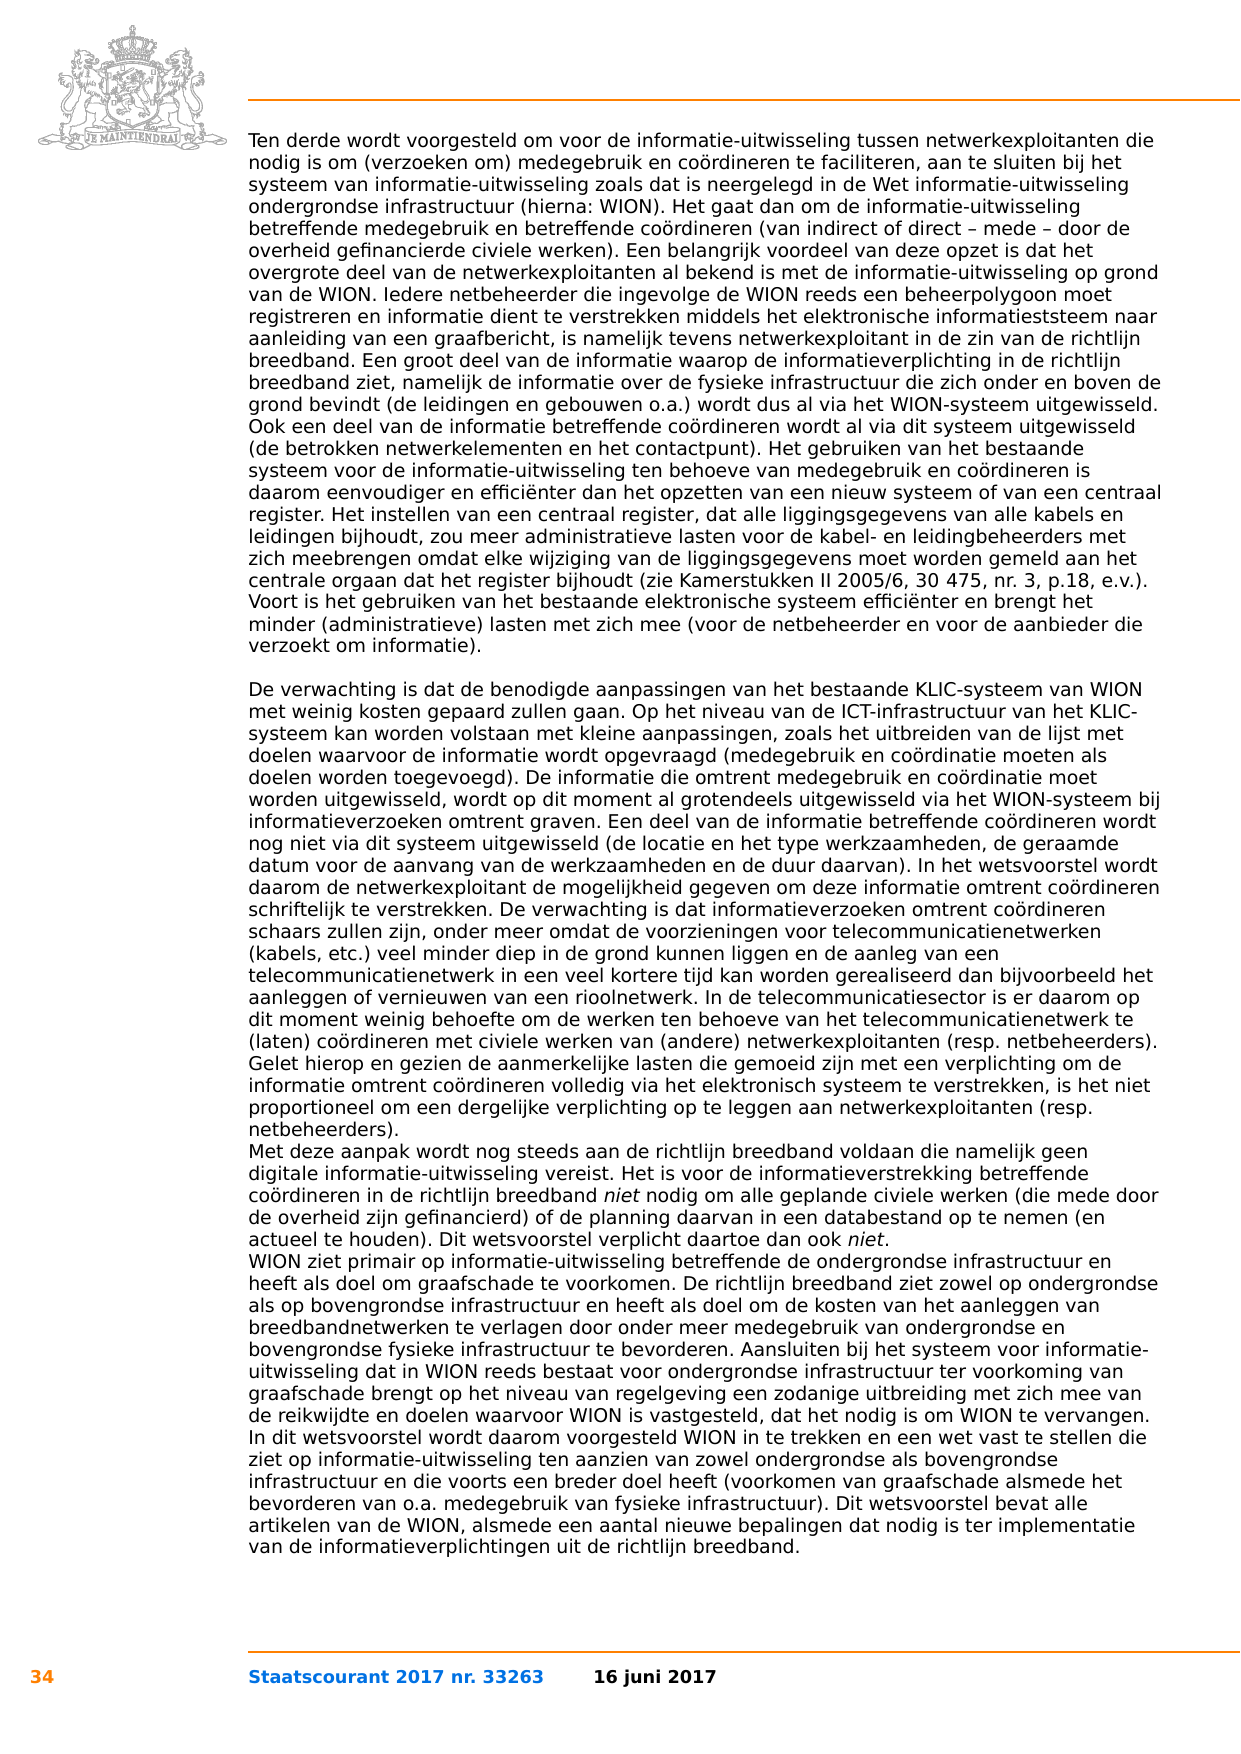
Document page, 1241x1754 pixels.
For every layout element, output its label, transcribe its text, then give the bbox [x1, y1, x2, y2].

text De verwachting is dat de benodigde aanpassingen van het bestaande KLIC-systeem van WION met weinig kosten gepaard zullen gaan. Op het niveau van de ICT-infrastructuur van het KLIC-systeem kan worden volstaan met kleine aanpassingen, zoals het uitbreiden van de lijst met doelen waarvoor de informatie wordt opgevraagd (medegebruik en coördinatie moeten als doelen worden toegevoegd). De informatie die omtrent medegebruik en coördinatie moet worden uitgewisseld, wordt op dit moment al grotendeels uitgewisseld via het WION-systeem bij informatieverzoeken omtrent graven. Een deel van de informatie betreffende coördineren wordt nog niet via dit systeem uitgewisseld (de locatie en het type werkzaamheden, de geraamde datum voor de aanvang van de werkzaamheden en de duur daarvan). In het wetsvoorstel wordt daarom de netwerkexploitant de mogelijkheid gegeven om deze informatie omtrent coördineren schriftelijk te verstrekken. De verwachting is dat informatieverzoeken omtrent coördineren schaars zullen zijn, onder meer omdat de voorzieningen voor telecommunicatienetwerken (kabels, etc.) veel minder diep in de grond kunnen liggen en de aanleg van een telecommunicatienetwerk in een veel kortere tijd kan worden gerealiseerd dan bijvoorbeeld het aanleggen of vernieuwen van een rioolnetwerk. In de telecommunicatiesector is er daarom op dit moment weinig behoefte om de werken ten behoeve van het telecommunicatienetwerk te (laten) coördineren met civiele werken van (andere) netwerkexploitanten (resp. netbeheerders). Gelet hierop en gezien de aanmerkelijke lasten die gemoeid zijn met een verplichting om de informatie omtrent coördineren volledig via het elektronisch systeem te verstrekken, is het niet proportioneel om een dergelijke verplichting op te leggen aan netwerkexploitanten (resp. netbeheerders). [248, 679, 1163, 1141]
text Met deze aanpak wordt nog steeds aan de richtlijn breedband voldaan die namelijk geen digitale informatie-uitwisseling vereist. Het is voor de informatieverstrekking betreffende coördineren in de richtlijn breedband niet nodig om alle geplande civiele werken (die mede door de overheid zijn gefinancierd) of de planning daarvan in een databestand op te nemen (en actueel te houden). Dit wetsvoorstel verplicht daartoe dan ook niet. [248, 1141, 1163, 1251]
text WION ziet primair op informatie-uitwisseling betreffende de ondergrondse infrastructuur en heeft als doel om graafschade te voorkomen. De richtlijn breedband ziet zowel op ondergrondse als op bovengrondse infrastructuur en heeft als doel om de kosten van het aanleggen van breedbandnetwerken te verlagen door onder meer medegebruik van ondergrondse en bovengrondse fysieke infrastructuur te bevorderen. Aansluiten bij het systeem voor informatie-uitwisseling dat in WION reeds bestaat voor ondergrondse infrastructuur ter voorkoming van graafschade brengt op het niveau van regelgeving een zodanige uitbreiding met zich mee van de reikwijdte en doelen waarvoor WION is vastgesteld, dat het nodig is om WION te vervangen. In dit wetsvoorstel wordt daarom voorgesteld WION in te trekken en een wet vast te stellen die ziet op informatie-uitwisseling ten aanzien van zowel ondergrondse als bovengrondse infrastructuur en die voorts een breder doel heeft (voorkomen van graafschade alsmede het bevorderen van o.a. medegebruik van fysieke infrastructuur). Dit wetsvoorstel bevat alle artikelen van de WION, alsmede een aantal nieuwe bepalingen dat nodig is ter implementatie van de informatieverplichtingen uit de richtlijn breedband. [248, 1251, 1163, 1558]
text Ten derde wordt voorgesteld om voor de informatie-uitwisseling tussen netwerkexploitanten die nodig is om (verzoeken om) medegebruik en coördineren te faciliteren, aan te sluiten bij het systeem van informatie-uitwisseling zoals dat is neergelegd in de Wet informatie-uitwisseling ondergrondse infrastructuur (hierna: WION). Het gaat dan om de informatie-uitwisseling betreffende medegebruik en betreffende coördineren (van indirect of direct – mede – door de overheid gefinancierde civiele werken). Een belangrijk voordeel van deze opzet is dat het overgrote deel van de netwerkexploitanten al bekend is met de informatie-uitwisseling op grond van de WION. Iedere netbeheerder die ingevolge de WION reeds een beheerpolygoon moet registreren en informatie dient te verstrekken middels het elektronische informatieststeem naar aanleiding van een graafbericht, is namelijk tevens netwerkexploitant in de zin van de richtlijn breedband. Een groot deel van de informatie waarop de informatieverplichting in de richtlijn breedband ziet, namelijk de informatie over de fysieke infrastructuur die zich onder en boven de grond bevindt (de leidingen en gebouwen o.a.) wordt dus al via het WION-systeem uitgewisseld. Ook een deel van de informatie betreffende coördineren wordt al via dit systeem uitgewisseld (de betrokken netwerkelementen en het contactpunt). Het gebruiken van het bestaande systeem voor de informatie-uitwisseling ten behoeve van medegebruik en coördineren is daarom eenvoudiger en efficiënter dan het opzetten van een nieuw systeem of van een centraal register. Het instellen van een centraal register, dat alle liggingsgegevens van alle kabels en leidingen bijhoudt, zou meer administratieve lasten voor de kabel- en leidingbeheerders met zich meebrengen omdat elke wijziging van de liggingsgegevens moet worden gemeld aan het centrale orgaan dat het register bijhoudt (zie Kamerstukken II 2005/6, 30 475, nr. 3, p.18, e.v.). Voort is het gebruiken van het bestaande elektronische systeem efficiënter en brengt het minder (administratieve) lasten met zich mee (voor de netbeheerder en voor de aanbieder die verzoekt om informatie). [248, 130, 1163, 657]
picture [38, 25, 227, 150]
